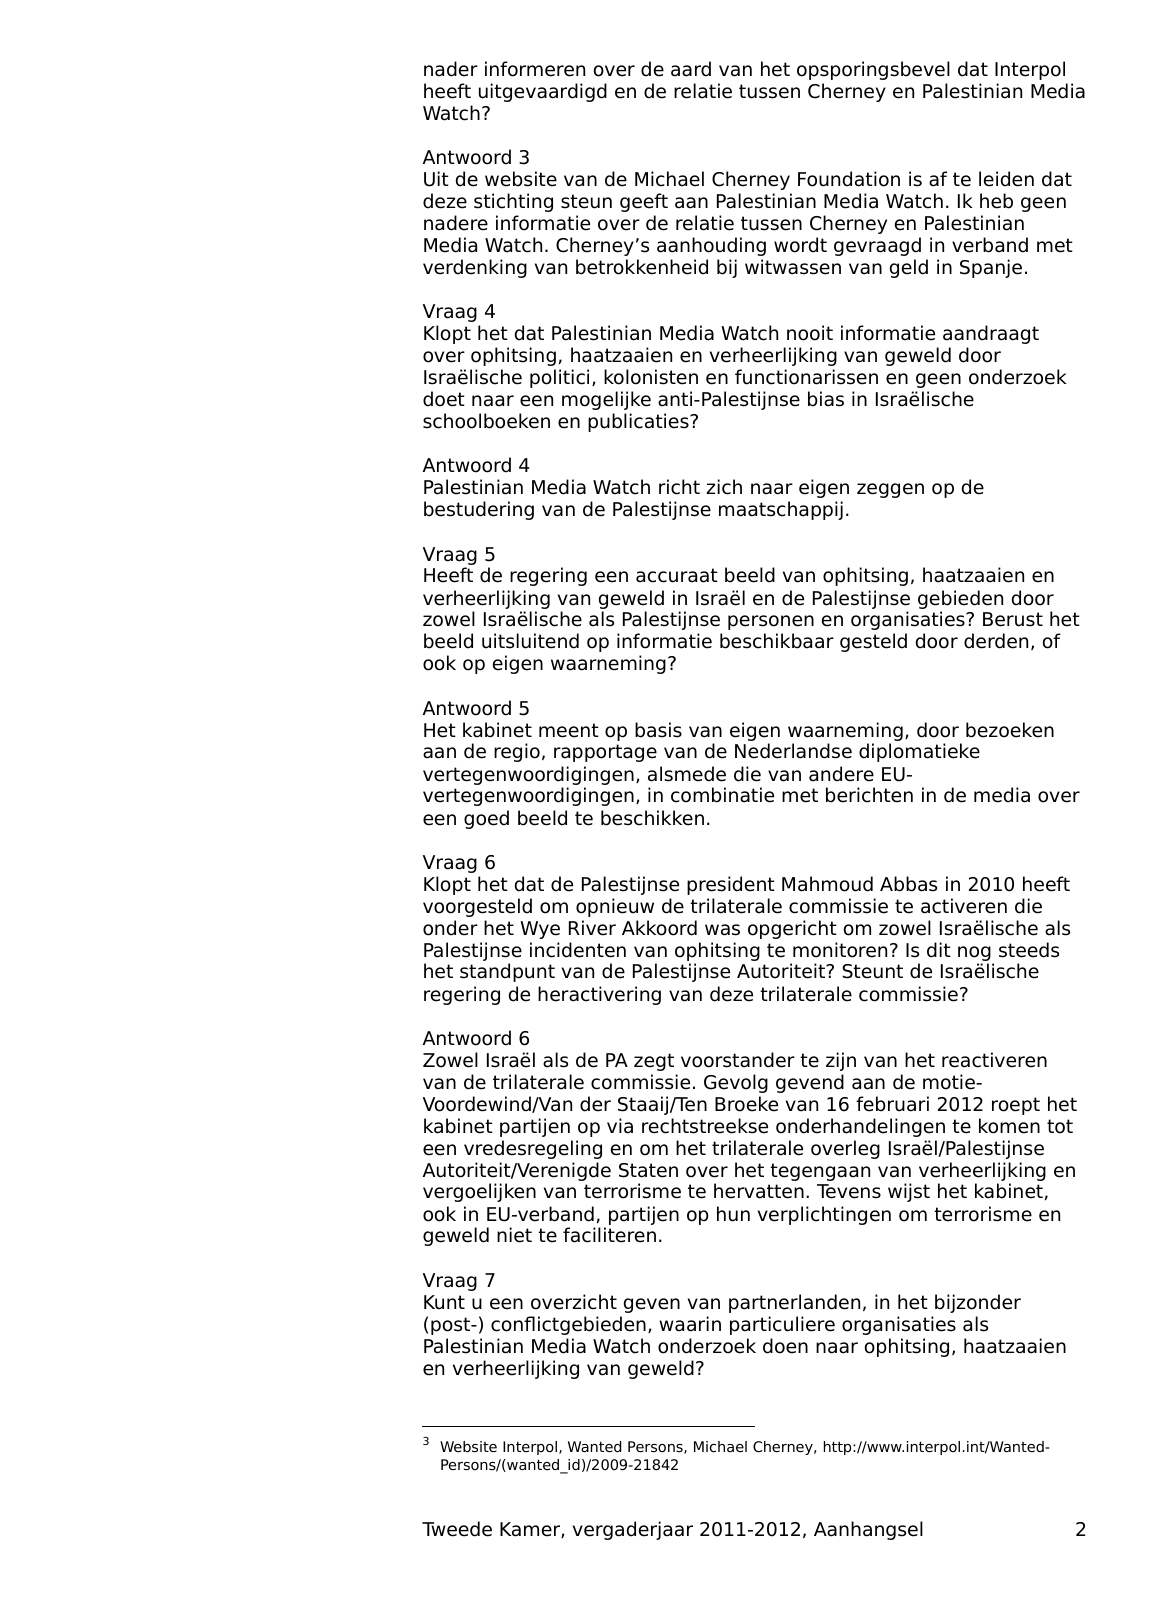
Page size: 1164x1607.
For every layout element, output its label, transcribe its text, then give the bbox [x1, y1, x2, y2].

text Antwoord 4 [422, 455, 1087, 477]
text Antwoord 6 [422, 1028, 1087, 1049]
text Het kabinet meent op basis van eigen waarneming, door bezoeken aan de regio, rapportage van de Nederlandse diplomatieke vertegenwoordigingen, alsmede die van andere EU-vertegenwoordigingen, in combinatie met berichten in de media over een goed beeld te beschikken. [422, 719, 1087, 829]
text Kunt u een overzicht geven van partnerlanden, in het bijzonder (post-) conflictgebieden, waarin particuliere organisaties als Palestinian Media Watch onderzoek doen naar ophitsing, haatzaaien en verheerlijking van geweld? [422, 1292, 1087, 1379]
text Klopt het dat de Palestijnse president Mahmoud Abbas in 2010 heeft voorgesteld om opnieuw de trilaterale commissie te activeren die onder het Wye River Akkoord was opgericht om zowel Israëlische als Palestijnse incidenten van ophitsing te monitoren? Is dit nog steeds het standpunt van de Palestijnse Autoriteit? Steunt de Israëlische regering de heractivering van deze trilaterale commissie? [422, 873, 1087, 1005]
text Vraag 4 [422, 301, 1087, 323]
text nader informeren over de aard van het opsporingsbevel dat Interpol heeft uitgevaardigd en de relatie tussen Cherney en Palestinian Media Watch? [422, 59, 1087, 125]
text Vraag 5 [422, 543, 1087, 565]
text Heeft de regering een accuraat beeld van ophitsing, haatzaaien en verheerlijking van geweld in Israël en de Palestijnse gebieden door zowel Israëlische als Palestijnse personen en organisaties? Berust het beeld uitsluitend op informatie beschikbaar gesteld door derden, of ook op eigen waarneming? [422, 565, 1087, 675]
text Zowel Israël als de PA zegt voorstander te zijn van het reactiveren van de trilaterale commissie. Gevolg gevend aan de motie-Voordewind/Van der Staaij/Ten Broeke van 16 februari 2012 roept het kabinet partijen op via rechtstreekse onderhandelingen te komen tot een vredesregeling en om het trilaterale overleg Israël/Palestijnse Autoriteit/Verenigde Staten over het tegengaan van verheerlijking en vergoelijken van terrorisme te hervatten. Tevens wijst het kabinet, ook in EU-verband, partijen op hun verplichtingen om terrorisme en geweld niet te faciliteren. [422, 1049, 1087, 1247]
text Palestinian Media Watch richt zich naar eigen zeggen op de bestudering van de Palestijnse maatschappij. [422, 477, 1087, 521]
text Uit de website van de Michael Cherney Foundation is af te leiden dat deze stichting steun geeft aan Palestinian Media Watch. Ik heb geen nadere informatie over de relatie tussen Cherney en Palestinian Media Watch. Cherney’s aanhouding wordt gevraagd in verband met verdenking van betrokkenheid bij witwassen van geld in Spanje. [422, 169, 1087, 279]
text Vraag 6 [422, 852, 1087, 873]
text Klopt het dat Palestinian Media Watch nooit informatie aandraagt over ophitsing, haatzaaien en verheerlijking van geweld door Israëlische politici, kolonisten en functionarissen en geen onderzoek doet naar een mogelijke anti-Palestijnse bias in Israëlische schoolboeken en publicaties? [422, 323, 1087, 433]
text Vraag 7 [422, 1269, 1087, 1292]
text Website Interpol, Wanted Persons, Michael Cherney, http://www.interpol.int/Wanted-Persons/(wanted_id)/2009-21842 [422, 1435, 1087, 1474]
text Antwoord 3 [422, 147, 1087, 169]
text Antwoord 5 [422, 697, 1087, 719]
